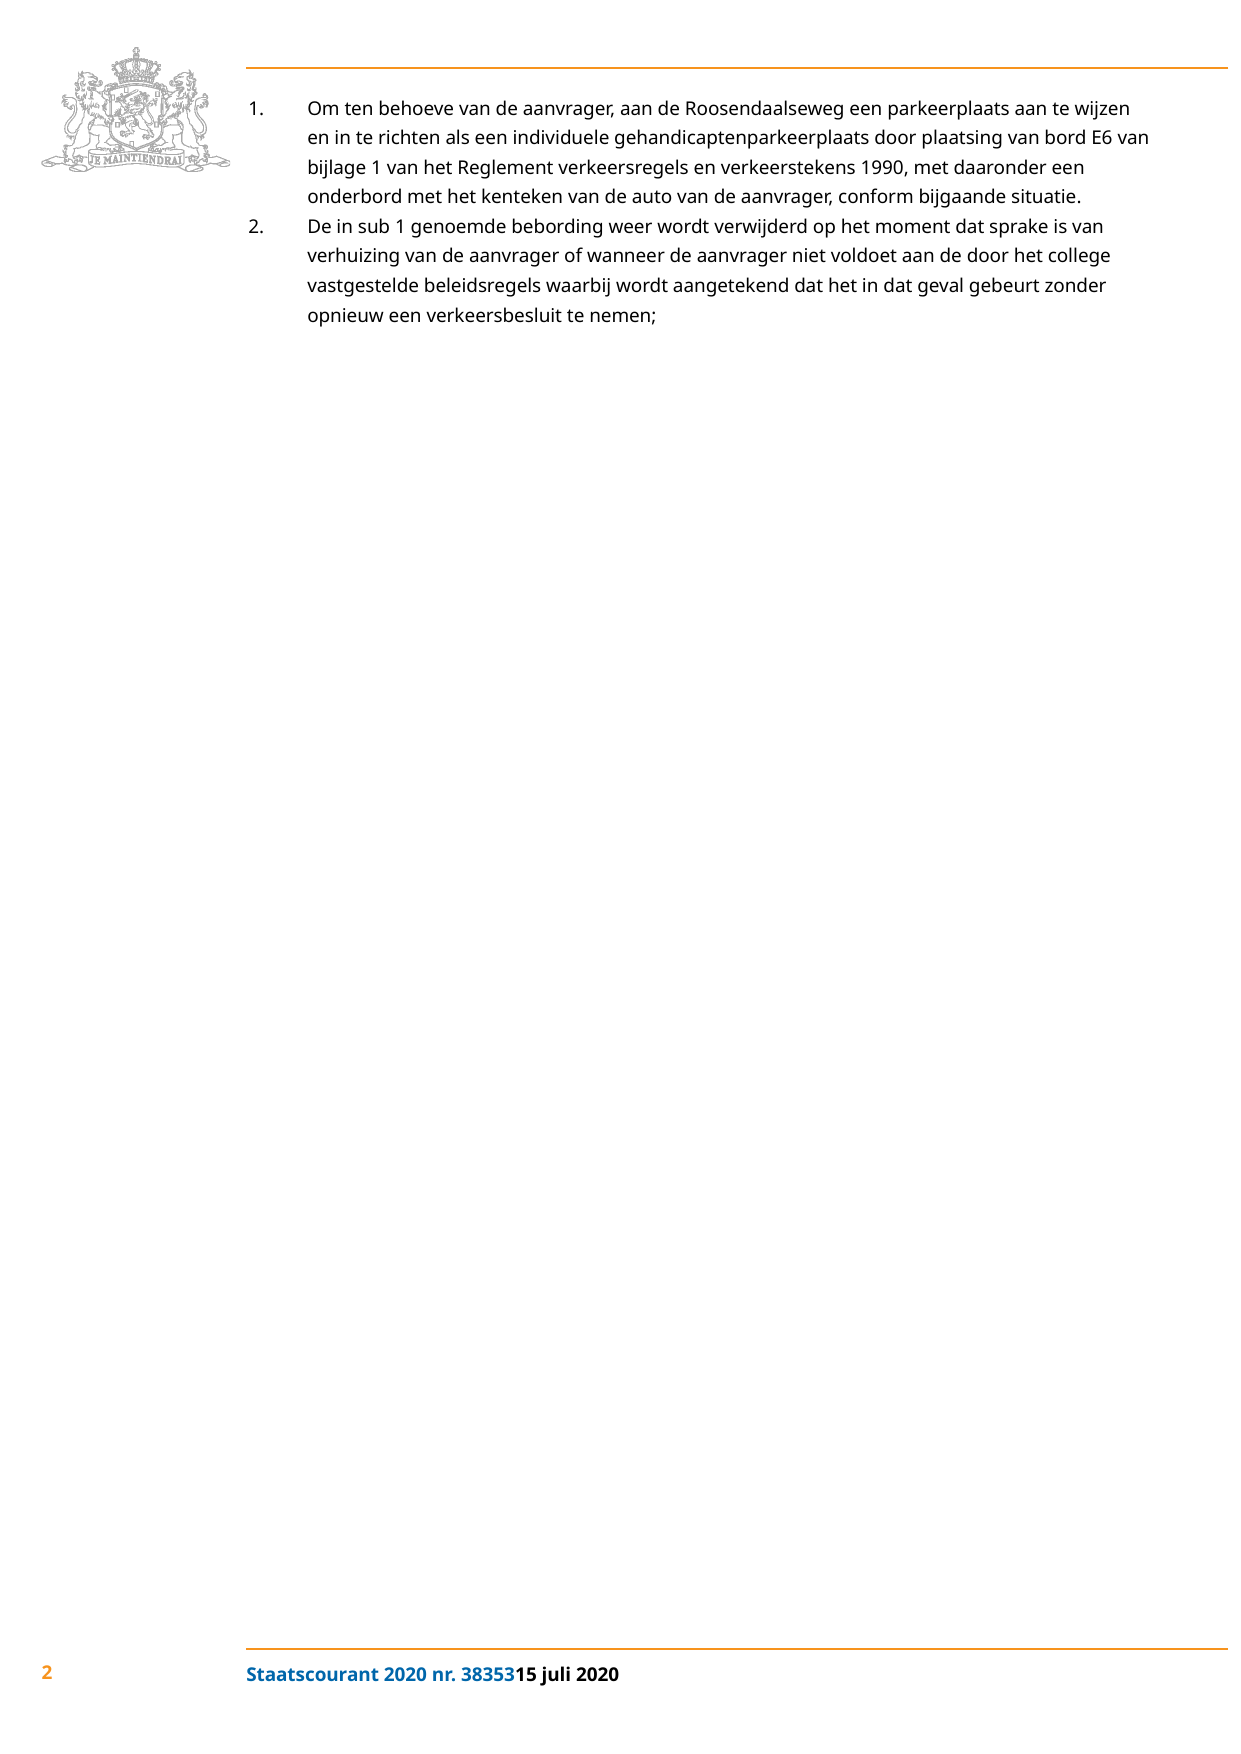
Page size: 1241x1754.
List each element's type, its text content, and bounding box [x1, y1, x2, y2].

picture [41, 47, 231, 172]
list Om ten behoeve van de aanvrager, aan de Roosendaalseweg een parkeerplaats aan te wijzen en in te richten als een individuele gehandicaptenparkeerplaats door plaatsing van bord E6 van bijlage 1 van het Reglement verkeersregels en verkeerstekens 1990, met daaronder een onderbord met het kenteken van de auto van de aanvrager, conform bijgaande situatie. [248, 95, 1152, 209]
list De in sub 1 genoemde bebording weer wordt verwijderd op het moment dat sprake is van verhuizing van de aanvrager of wanneer de aanvrager niet voldoet aan de door het college vastgestelde beleidsregels waarbij wordt aangetekend dat het in dat geval gebeurt zonder opnieuw een verkeersbesluit te nemen; [248, 213, 1152, 328]
